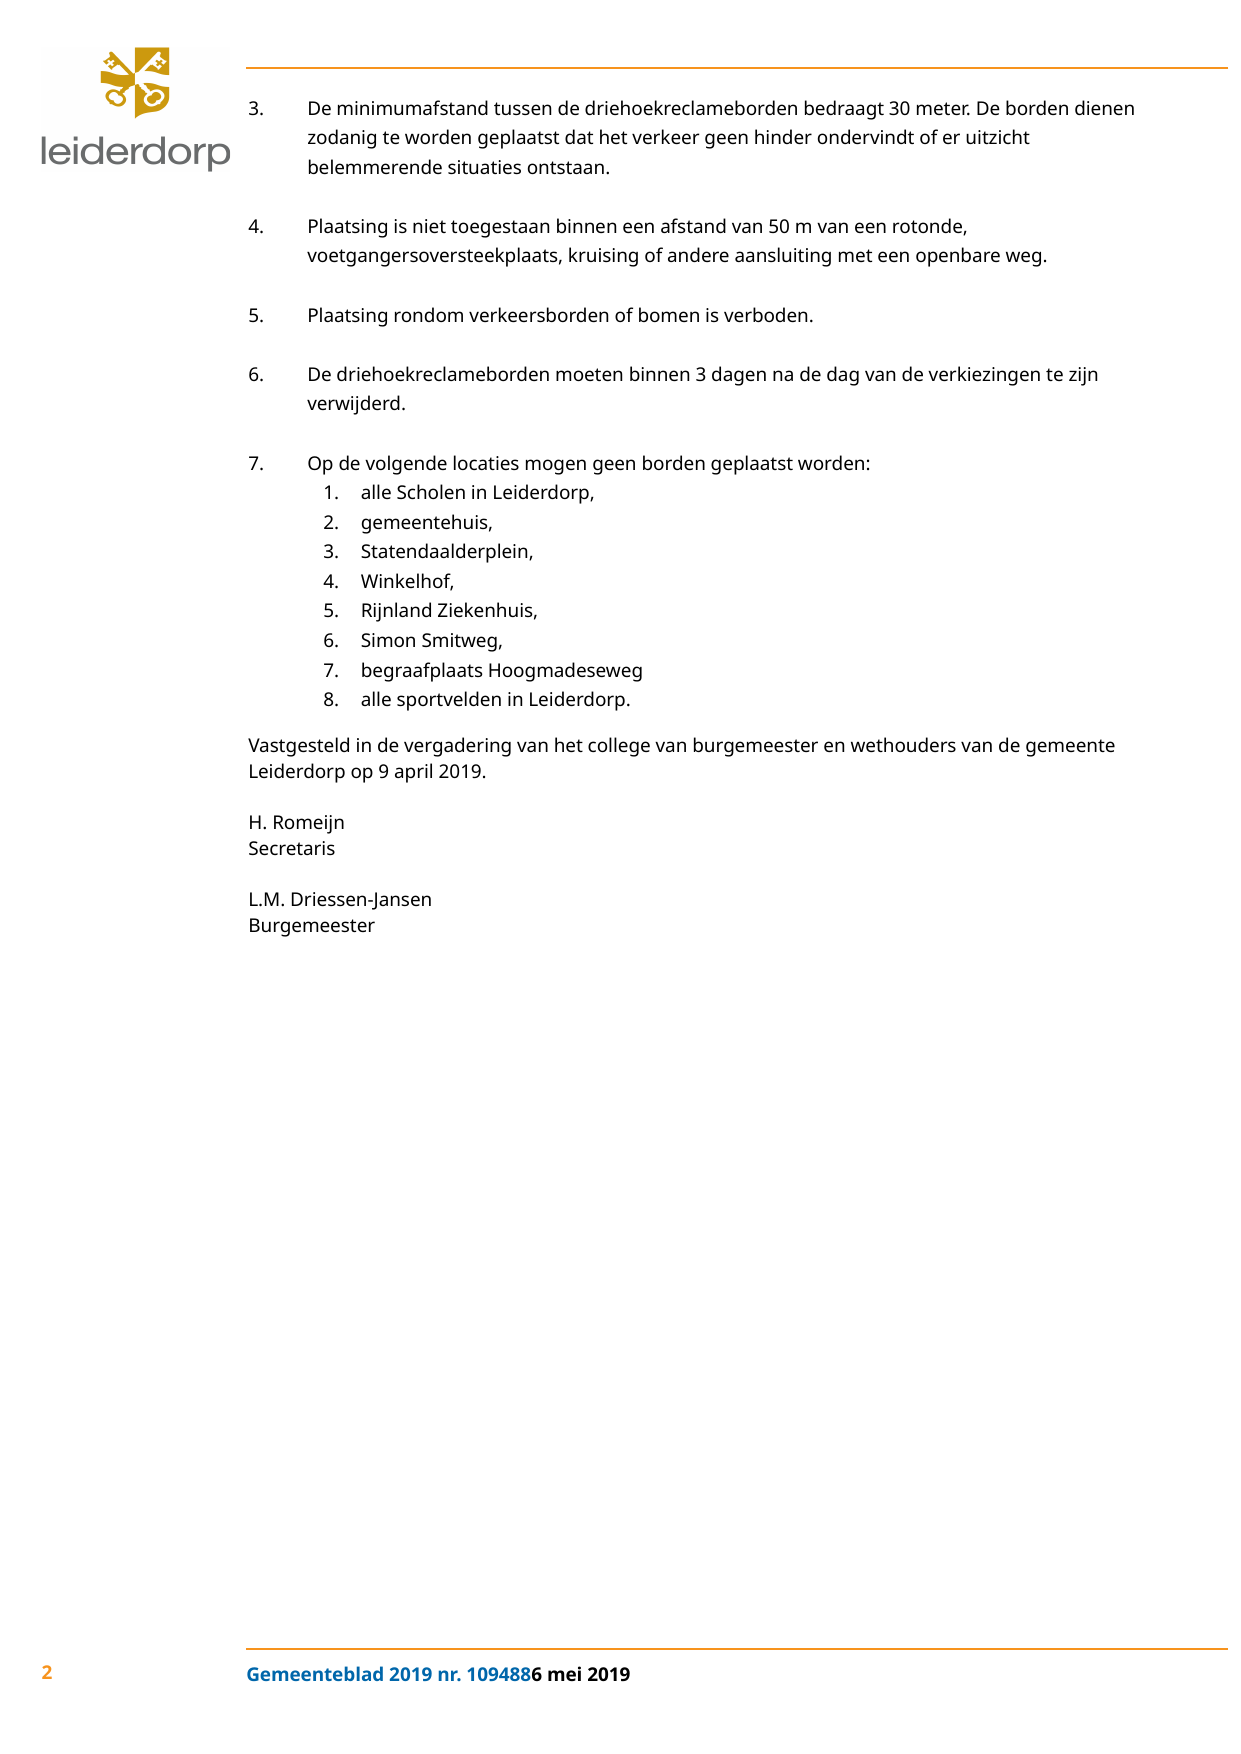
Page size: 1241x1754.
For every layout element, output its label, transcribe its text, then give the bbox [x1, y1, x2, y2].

text H. Romeijn [248, 809, 1152, 835]
list gemeentehuis, [323, 509, 1152, 535]
text Vastgesteld in de vergadering van het college van burgemeester en wethouders van de gemeente Leiderdorp op 9 april 2019. [248, 732, 1152, 783]
list Rijnland Ziekenhuis, [323, 598, 1152, 623]
list Winkelhof, [323, 568, 1152, 594]
text L.M. Driessen-Jansen [248, 886, 1152, 912]
list De minimumafstand tussen de driehoekreclameborden bedraagt 30 meter. De borden dienen zodanig te worden geplaatst dat het verkeer geen hinder ondervindt of er uitzicht belemmerende situaties ontstaan. [248, 95, 1152, 180]
list alle Scholen in Leiderdorp, [323, 479, 1152, 505]
list Statendaalderplein, [323, 538, 1152, 564]
list Simon Smitweg, [323, 627, 1152, 653]
text Burgemeester [248, 912, 1152, 938]
list alle sportvelden in Leiderdorp. [323, 686, 1152, 712]
picture [41, 47, 231, 172]
list Plaatsing rondom verkeersborden of bomen is verboden. [248, 302, 1152, 328]
list De driehoekreclameborden moeten binnen 3 dagen na de dag van de verkiezingen te zijn verwijderd. [248, 361, 1152, 416]
list begraafplaats Hoogmadeseweg [323, 657, 1152, 683]
text Secretaris [248, 835, 1152, 861]
list Op de volgende locaties mogen geen borden geplaatst worden: [248, 450, 1152, 476]
list Plaatsing is niet toegestaan binnen een afstand van 50 m van een rotonde, voetgangersoversteekplaats, kruising of andere aansluiting met een openbare weg. [248, 213, 1152, 268]
